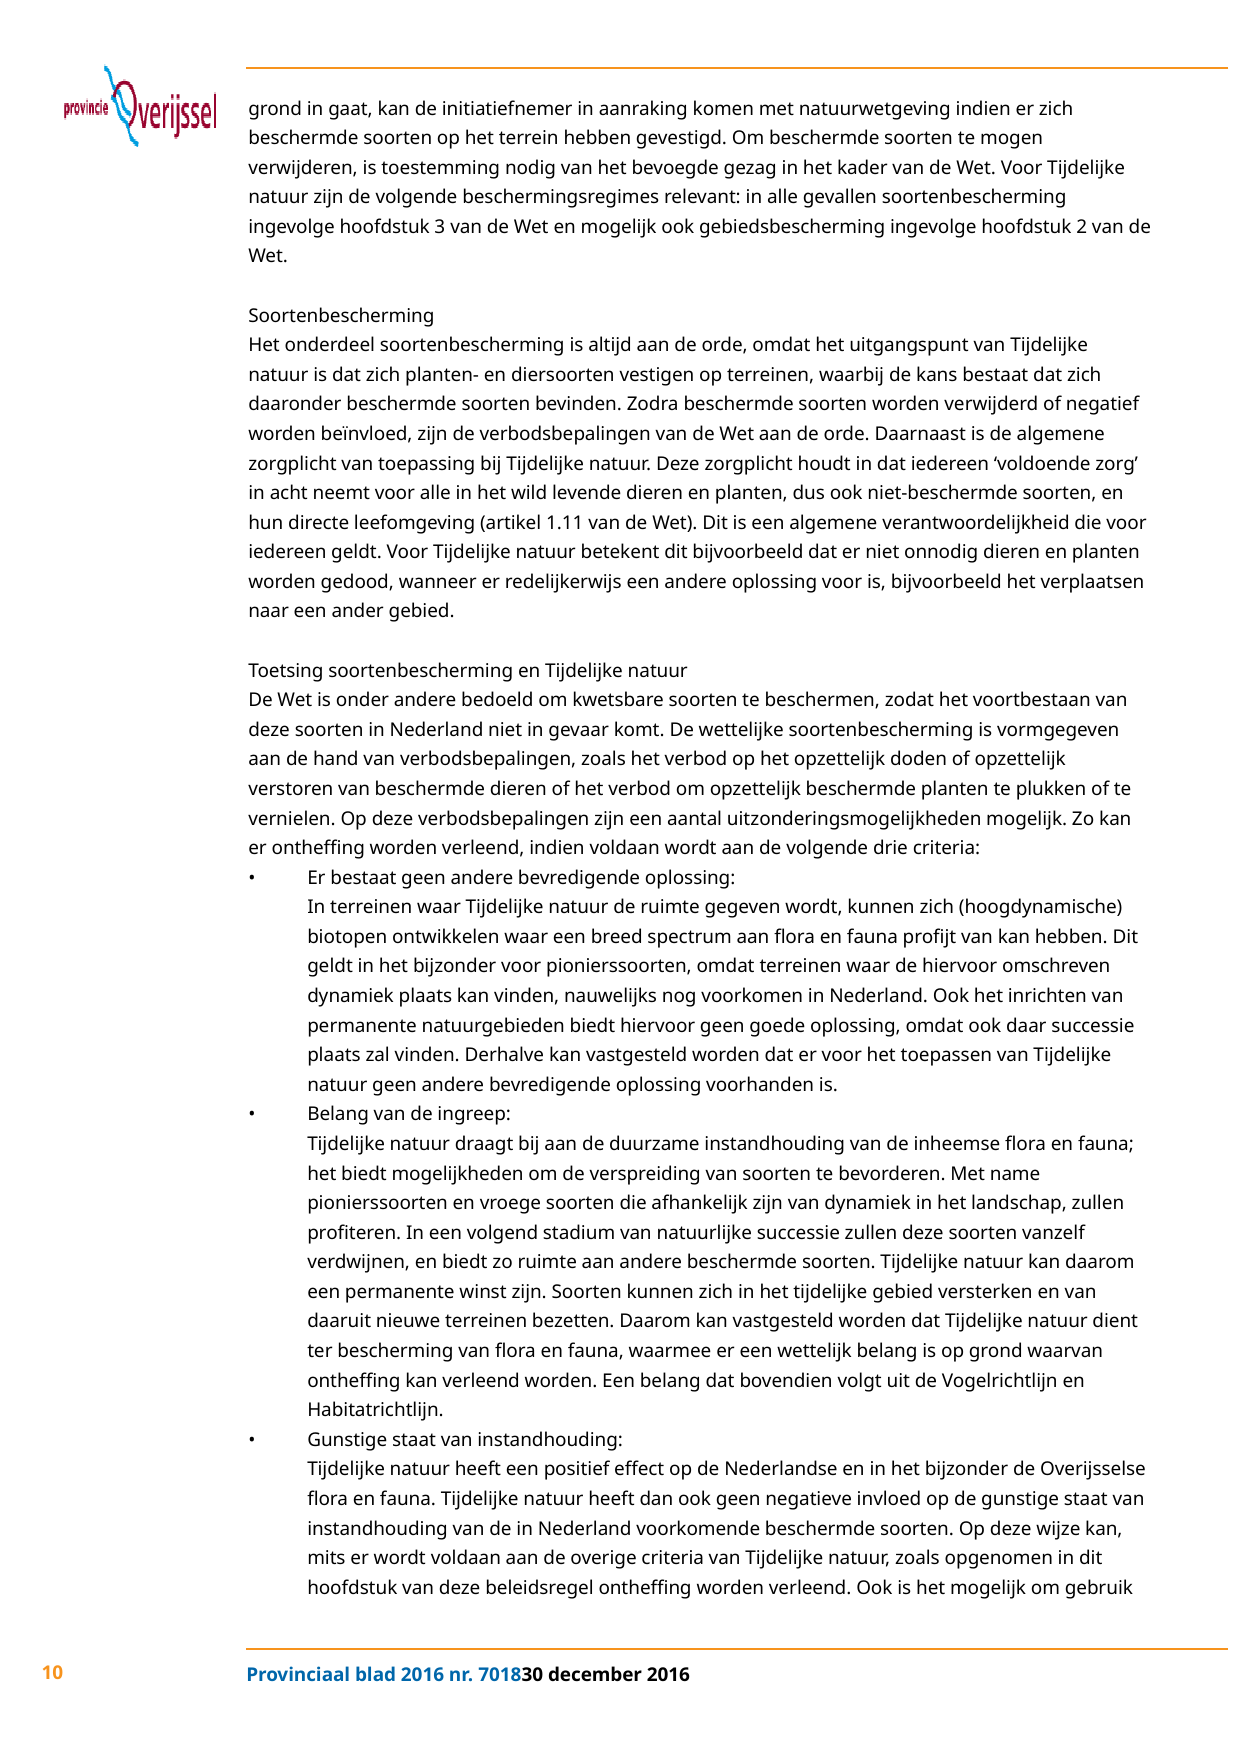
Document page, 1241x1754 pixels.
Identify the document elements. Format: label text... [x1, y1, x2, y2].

text De Wet is onder andere bedoeld om kwetsbare soorten te beschermen, zodat het voortbestaan van deze soorten in Nederland niet in gevaar komt. De wettelijke soortenbescherming is vormgegeven aan de hand van verbodsbepalingen, zoals het verbod op het opzettelijk doden of opzettelijk verstoren van beschermde dieren of het verbod om opzettelijk beschermde planten te plukken of te vernielen. Op deze verbodsbepalingen zijn een aantal uitzonderingsmogelijkheden mogelijk. Zo kan er ontheffing worden verleend, indien voldaan wordt aan de volgende drie criteria: [248, 686, 1152, 860]
list Tijdelijke natuur draagt bij aan de duurzame instandhouding van de inheemse flora en fauna; het biedt mogelijkheden om de verspreiding van soorten te bevorderen. Met name pionierssoorten en vroege soorten die afhankelijk zijn van dynamiek in het landschap, zullen profiteren. In een volgend stadium van natuurlijke successie zullen deze soorten vanzelf verdwijnen, en biedt zo ruimte aan andere beschermde soorten. Tijdelijke natuur kan daarom een permanente winst zijn. Soorten kunnen zich in het tijdelijke gebied versterken en van daaruit nieuwe terreinen bezetten. Daarom kan vastgesteld worden dat Tijdelijke natuur dient ter bescherming van flora en fauna, waarmee er een wettelijk belang is op grond waarvan ontheffing kan verleend worden. Een belang dat bovendien volgt uit de Vogelrichtlijn en Habitatrichtlijn. [248, 1130, 1152, 1422]
text Soortenbescherming [248, 302, 1152, 328]
text grond in gaat, kan de initiatiefnemer in aanraking komen met natuurwetgeving indien er zich beschermde soorten op het terrein hebben gevestigd. Om beschermde soorten te mogen verwijderen, is toestemming nodig van het bevoegde gezag in het kader van de Wet. Voor Tijdelijke natuur zijn de volgende beschermingsregimes relevant: in alle gevallen soortenbescherming ingevolge hoofdstuk 3 van de Wet en mogelijk ook gebiedsbescherming ingevolge hoofdstuk 2 van de Wet. [248, 95, 1152, 268]
picture [41, 47, 231, 172]
list Tijdelijke natuur heeft een positief effect op de Nederlandse en in het bijzonder de Overijsselse flora en fauna. Tijdelijke natuur heeft dan ook geen negatieve invloed op de gunstige staat van instandhouding van de in Nederland voorkomende beschermde soorten. Op deze wijze kan, mits er wordt voldaan aan de overige criteria van Tijdelijke natuur, zoals opgenomen in dit hoofdstuk van deze beleidsregel ontheffing worden verleend. Ook is het mogelijk om gebruik [248, 1456, 1152, 1600]
list Gunstige staat van instandhouding: [248, 1426, 1152, 1452]
list Er bestaat geen andere bevredigende oplossing: [248, 864, 1152, 890]
list Belang van de ingreep: [248, 1101, 1152, 1126]
list In terreinen waar Tijdelijke natuur de ruimte gegeven wordt, kunnen zich (hoogdynamische) biotopen ontwikkelen waar een breed spectrum aan flora en fauna profijt van kan hebben. Dit geldt in het bijzonder voor pionierssoorten, omdat terreinen waar de hiervoor omschreven dynamiek plaats kan vinden, nauwelijks nog voorkomen in Nederland. Ook het inrichten van permanente natuurgebieden biedt hiervoor geen goede oplossing, omdat ook daar successie plaats zal vinden. Derhalve kan vastgesteld worden dat er voor het toepassen van Tijdelijke natuur geen andere bevredigende oplossing voorhanden is. [248, 893, 1152, 1097]
text Het onderdeel soortenbescherming is altijd aan de orde, omdat het uitgangspunt van Tijdelijke natuur is dat zich planten- en diersoorten vestigen op terreinen, waarbij de kans bestaat dat zich daaronder beschermde soorten bevinden. Zodra beschermde soorten worden verwijderd of negatief worden beïnvloed, zijn de verbodsbepalingen van de Wet aan de orde. Daarnaast is de algemene zorgplicht van toepassing bij Tijdelijke natuur. Deze zorgplicht houdt in dat iedereen ‘voldoende zorg’ in acht neemt voor alle in het wild levende dieren en planten, dus ook niet-beschermde soorten, en hun directe leefomgeving (artikel 1.11 van de Wet). Dit is een algemene verantwoordelijkheid die voor iedereen geldt. Voor Tijdelijke natuur betekent dit bijvoorbeeld dat er niet onnodig dieren en planten worden gedood, wanneer er redelijkerwijs een andere oplossing voor is, bijvoorbeeld het verplaatsen naar een ander gebied. [248, 331, 1152, 623]
text Toetsing soortenbescherming en Tijdelijke natuur [248, 657, 1152, 683]
